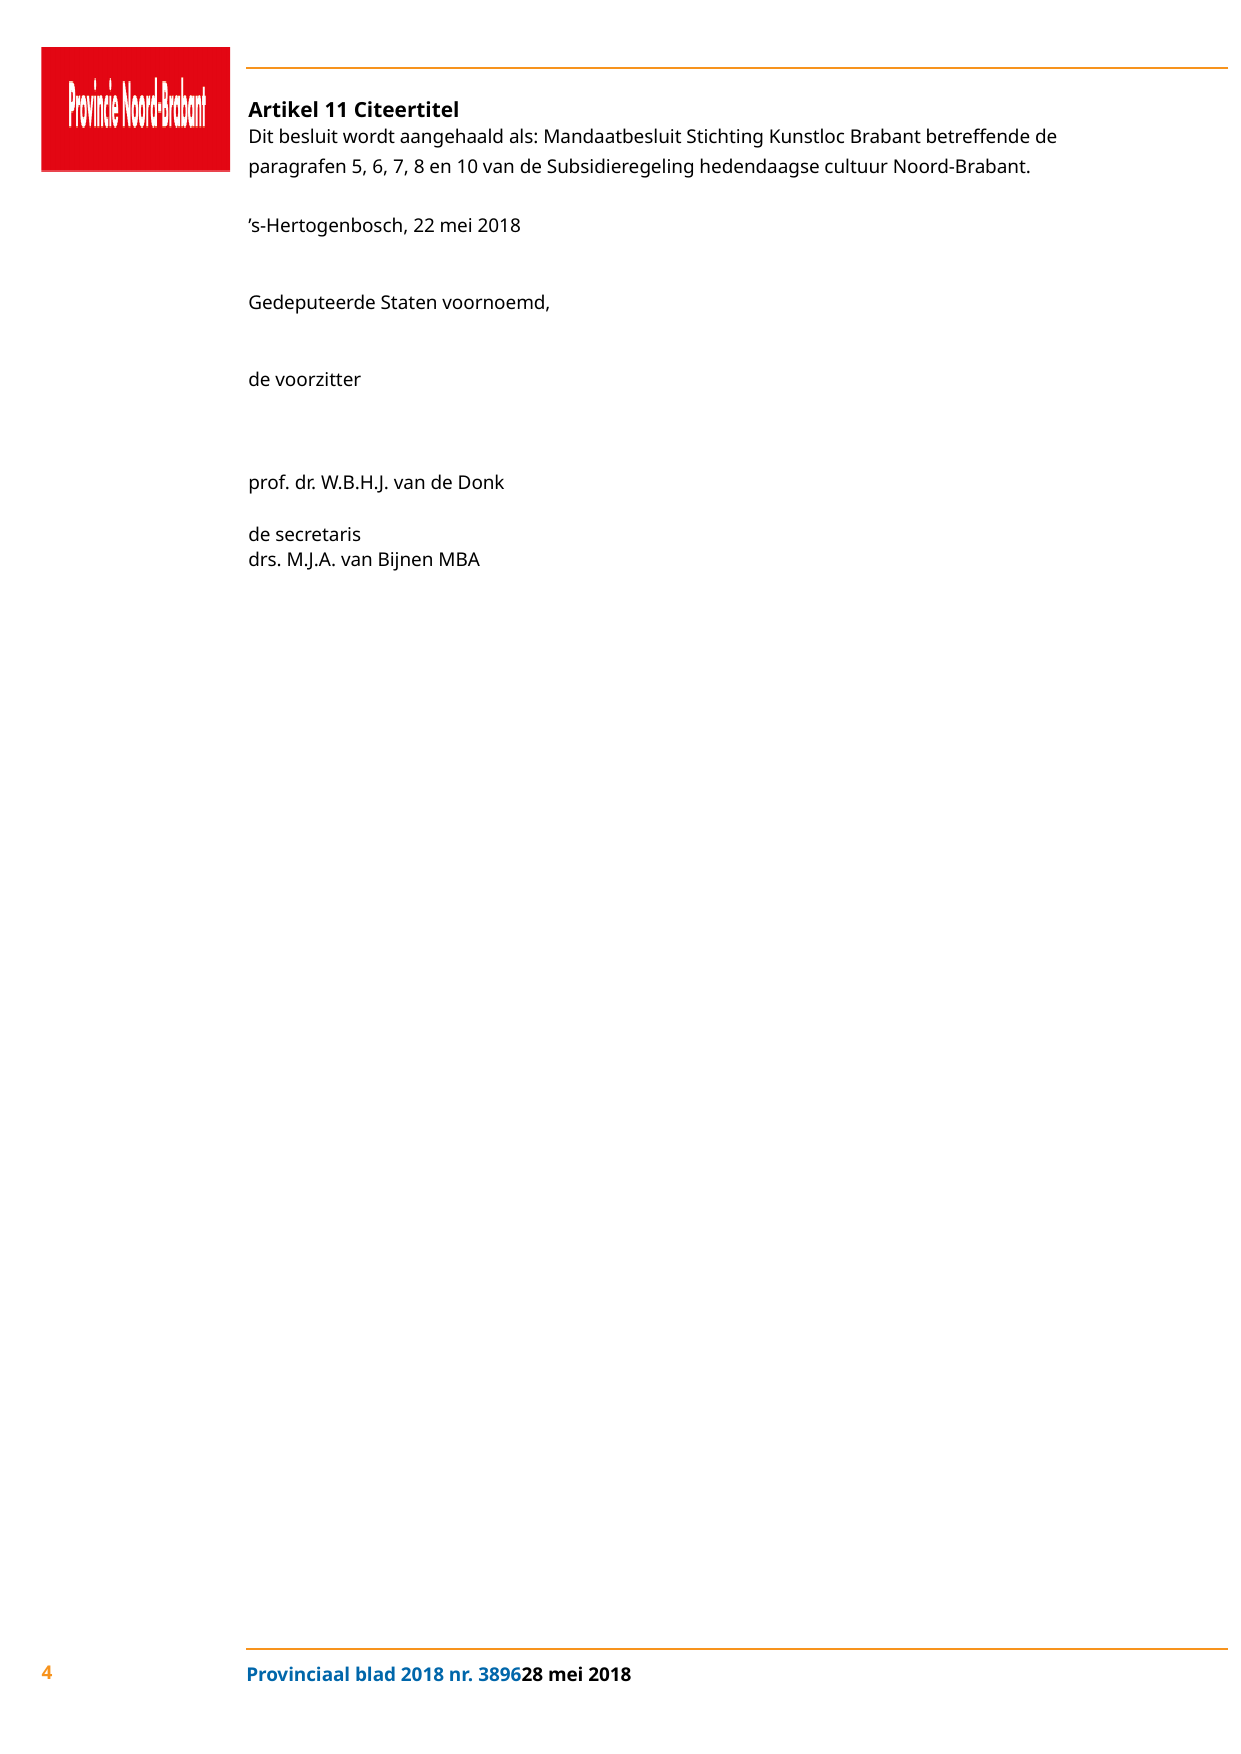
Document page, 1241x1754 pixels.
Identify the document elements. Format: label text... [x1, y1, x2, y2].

text Artikel 11 Citeertitel [248, 95, 1152, 123]
picture [41, 47, 231, 172]
text Gedeputeerde Staten voornoemd, [248, 289, 1152, 315]
text drs. M.J.A. van Bijnen MBA [248, 546, 1152, 572]
text ’s-Hertogenbosch, 22 mei 2018 [248, 212, 1152, 238]
text de secretaris [248, 521, 1152, 546]
text Dit besluit wordt aangehaald als: Mandaatbesluit Stichting Kunstloc Brabant betreffende de paragrafen 5, 6, 7, 8 en 10 van de Subsidieregeling hedendaagse cultuur Noord-Brabant. [248, 123, 1152, 178]
text prof. dr. W.B.H.J. van de Donk [248, 469, 1152, 495]
text de voorzitter [248, 366, 1152, 392]
